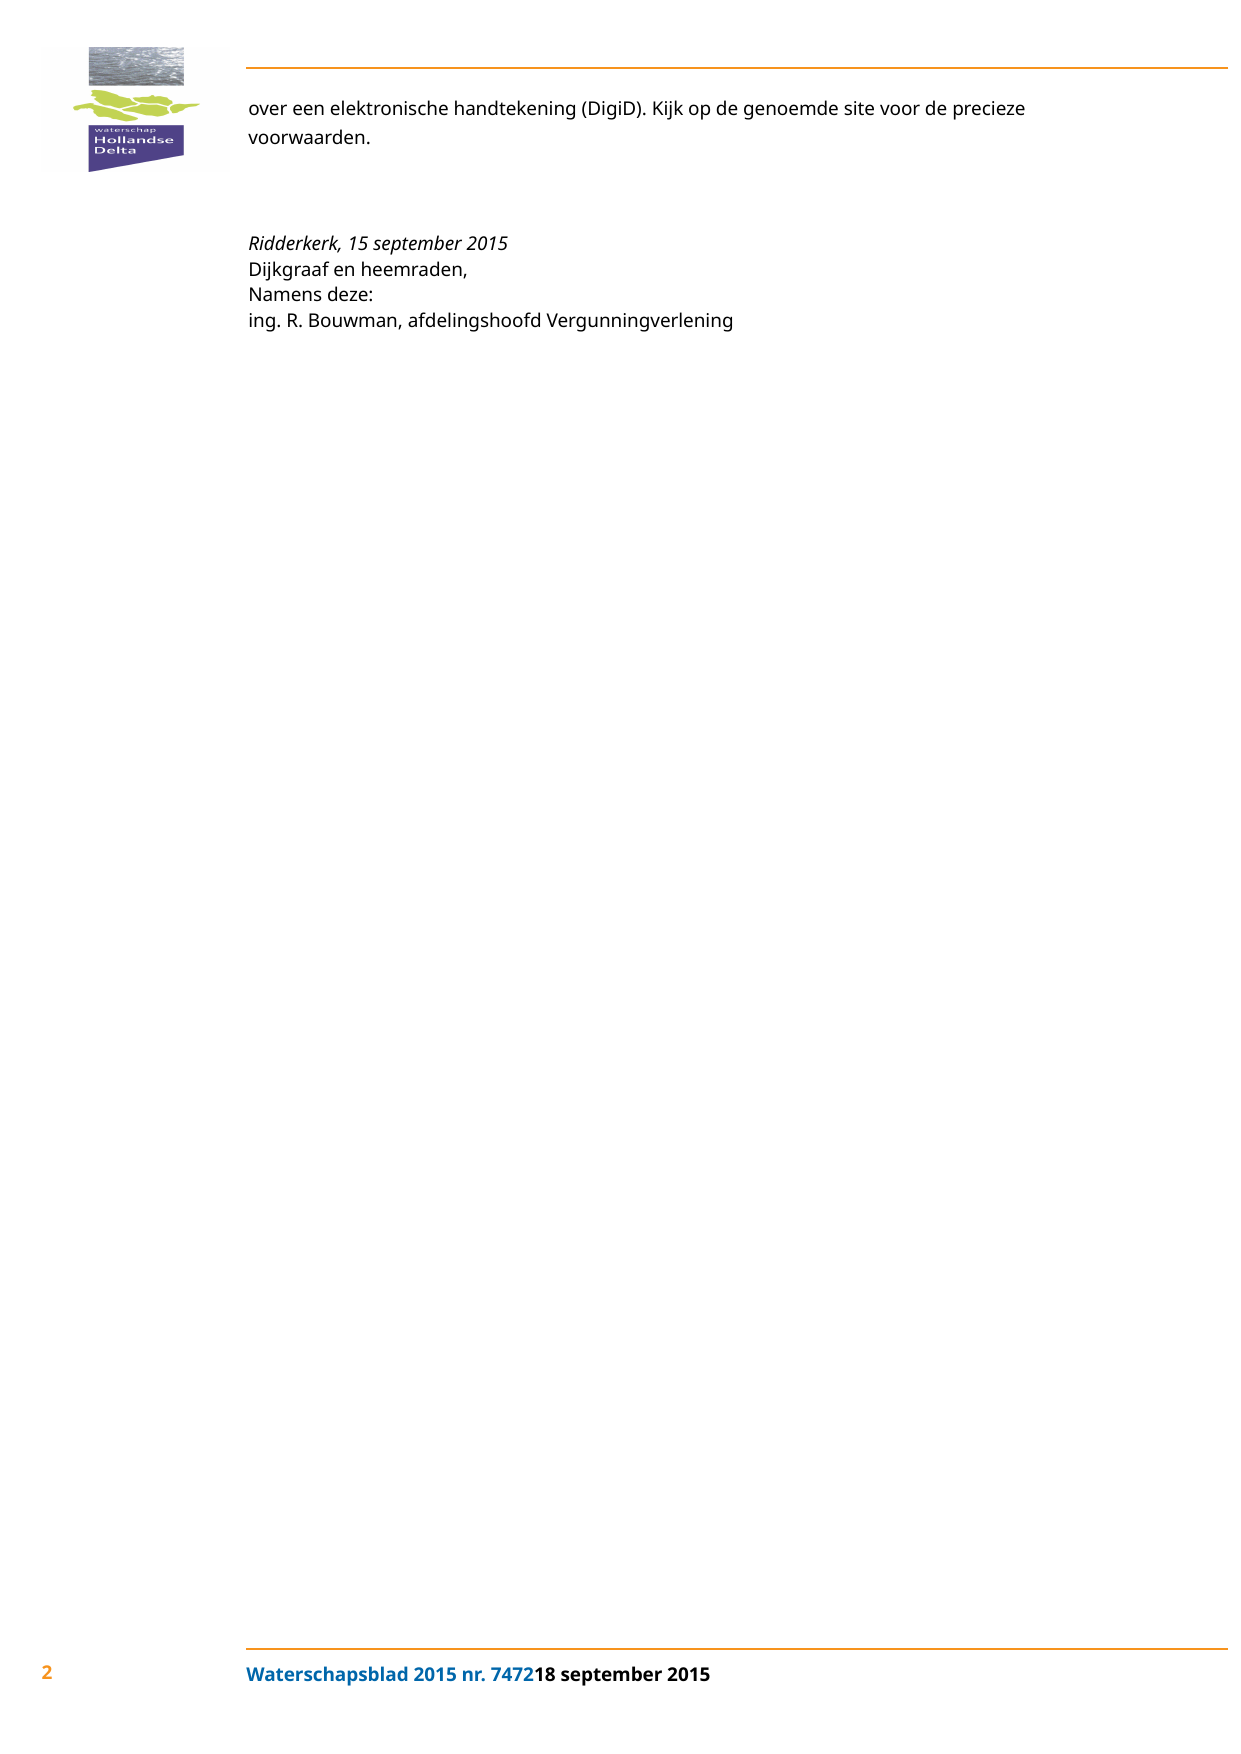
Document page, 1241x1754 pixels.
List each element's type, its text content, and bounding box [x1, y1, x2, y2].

picture [41, 47, 231, 172]
text ing. R. Bouwman, afdelingshoofd Vergunningverlening [248, 307, 1152, 333]
text Namens deze: [248, 282, 1152, 307]
text Ridderkerk, 15 september 2015 [248, 230, 1152, 256]
text Dijkgraaf en heemraden, [248, 256, 1152, 282]
text over een elektronische handtekening (DigiD). Kijk op de genoemde site voor de precieze voorwaarden. [248, 95, 1152, 150]
